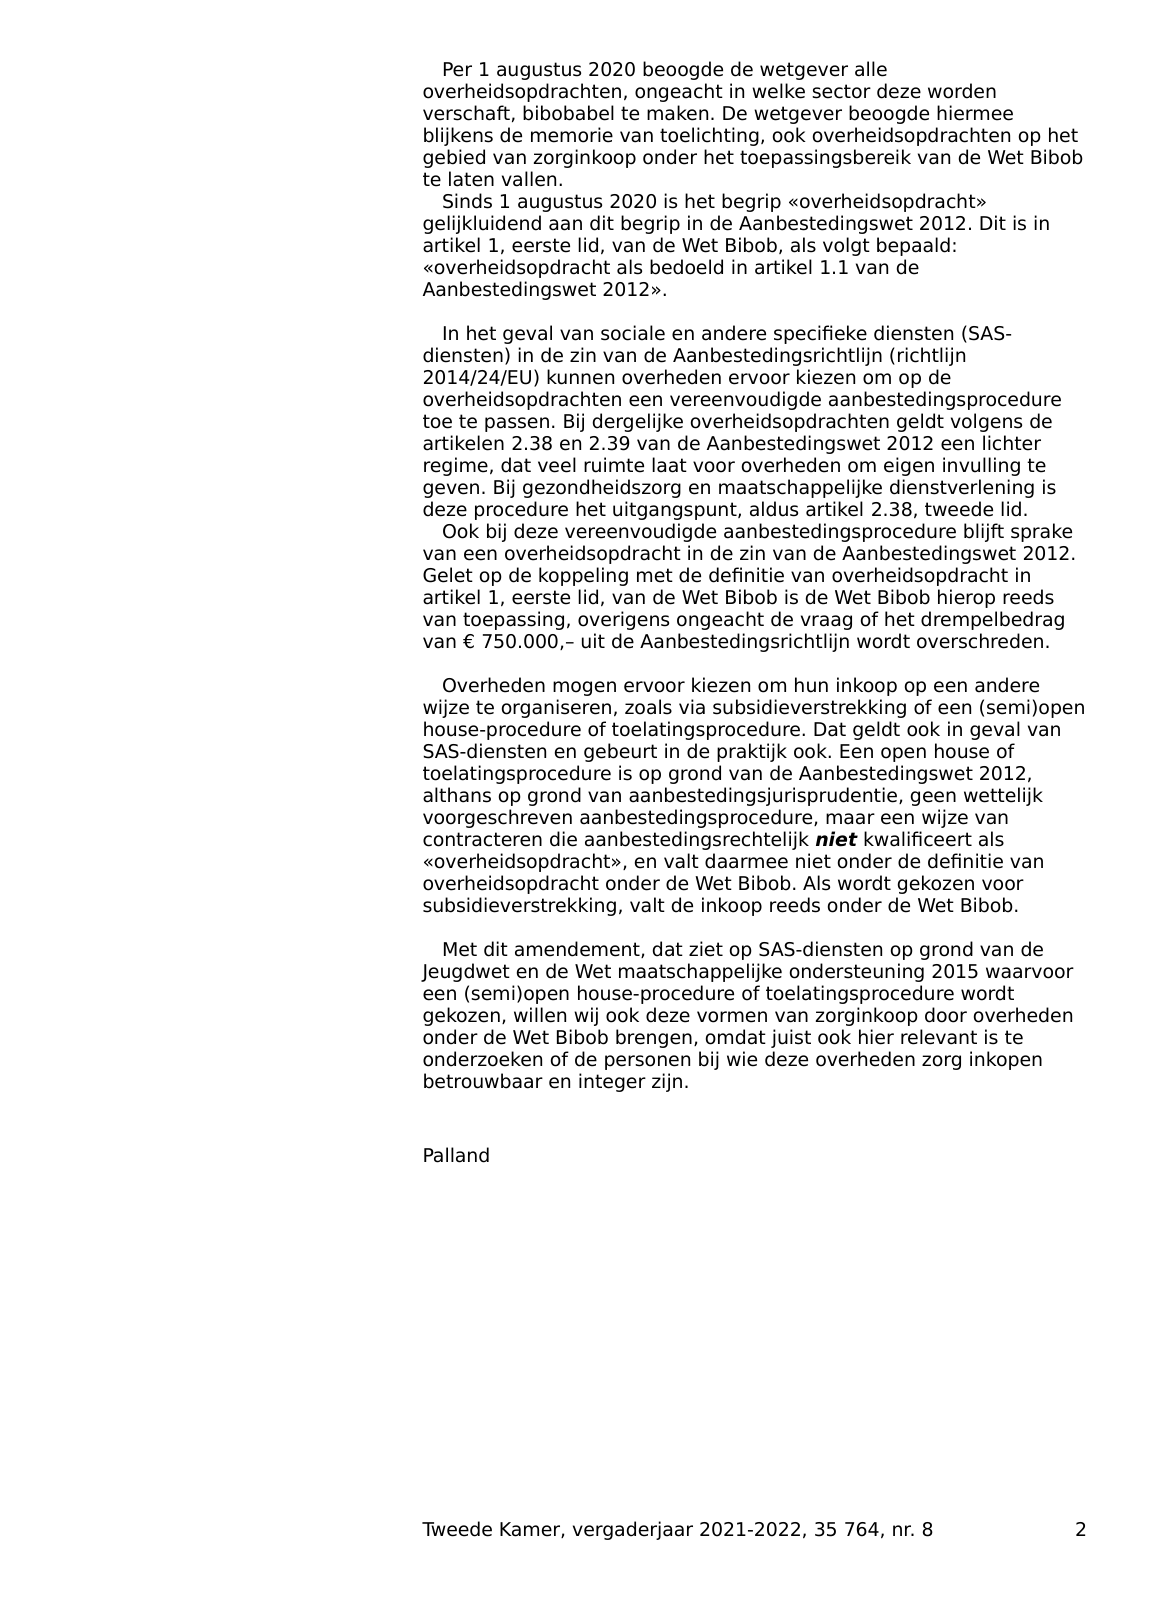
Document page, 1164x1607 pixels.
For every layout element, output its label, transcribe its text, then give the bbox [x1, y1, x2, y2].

text Sinds 1 augustus 2020 is het begrip «overheidsopdracht» gelijkluidend aan dit begrip in de Aanbestedingswet 2012. Dit is in artikel 1, eerste lid, van de Wet Bibob, als volgt bepaald: «overheidsopdracht als bedoeld in artikel 1.1 van de Aanbestedingswet 2012». [422, 191, 1087, 301]
text Overheden mogen ervoor kiezen om hun inkoop op een andere wijze te organiseren, zoals via subsidieverstrekking of een (semi)open house-procedure of toelatingsprocedure. Dat geldt ook in geval van SAS-diensten en gebeurt in de praktijk ook. Een open house of toelatingsprocedure is op grond van de Aanbestedingswet 2012, althans op grond van aanbestedingsjurisprudentie, geen wettelijk voorgeschreven aanbestedingsprocedure, maar een wijze van contracteren die aanbestedingsrechtelijk niet kwalificeert als «overheidsopdracht», en valt daarmee niet onder de definitie van overheidsopdracht onder de Wet Bibob. Als wordt gekozen voor subsidieverstrekking, valt de inkoop reeds onder de Wet Bibob. [422, 675, 1087, 917]
text Palland [422, 1123, 1087, 1167]
text Per 1 augustus 2020 beoogde de wetgever alle overheidsopdrachten, ongeacht in welke sector deze worden verschaft, bibobabel te maken. De wetgever beoogde hiermee blijkens de memorie van toelichting, ook overheidsopdrachten op het gebied van zorginkoop onder het toepassingsbereik van de Wet Bibob te laten vallen. [422, 59, 1087, 191]
text Met dit amendement, dat ziet op SAS-diensten op grond van de Jeugdwet en de Wet maatschappelijke ondersteuning 2015 waarvoor een (semi)open house-procedure of toelatingsprocedure wordt gekozen, willen wij ook deze vormen van zorginkoop door overheden onder de Wet Bibob brengen, omdat juist ook hier relevant is te onderzoeken of de personen bij wie deze overheden zorg inkopen betrouwbaar en integer zijn. [422, 939, 1087, 1093]
text Ook bij deze vereenvoudigde aanbestedingsprocedure blijft sprake van een overheidsopdracht in de zin van de Aanbestedingswet 2012. Gelet op de koppeling met de definitie van overheidsopdracht in artikel 1, eerste lid, van de Wet Bibob is de Wet Bibob hierop reeds van toepassing, overigens ongeacht de vraag of het drempelbedrag van € 750.000,– uit de Aanbestedingsrichtlijn wordt overschreden. [422, 521, 1087, 653]
text In het geval van sociale en andere specifieke diensten (SAS-diensten) in de zin van de Aanbestedingsrichtlijn (richtlijn 2014/24/EU) kunnen overheden ervoor kiezen om op de overheidsopdrachten een vereenvoudigde aanbestedingsprocedure toe te passen. Bij dergelijke overheidsopdrachten geldt volgens de artikelen 2.38 en 2.39 van de Aanbestedingswet 2012 een lichter regime, dat veel ruimte laat voor overheden om eigen invulling te geven. Bij gezondheidszorg en maatschappelijke dienstverlening is deze procedure het uitgangspunt, aldus artikel 2.38, tweede lid. [422, 323, 1087, 521]
